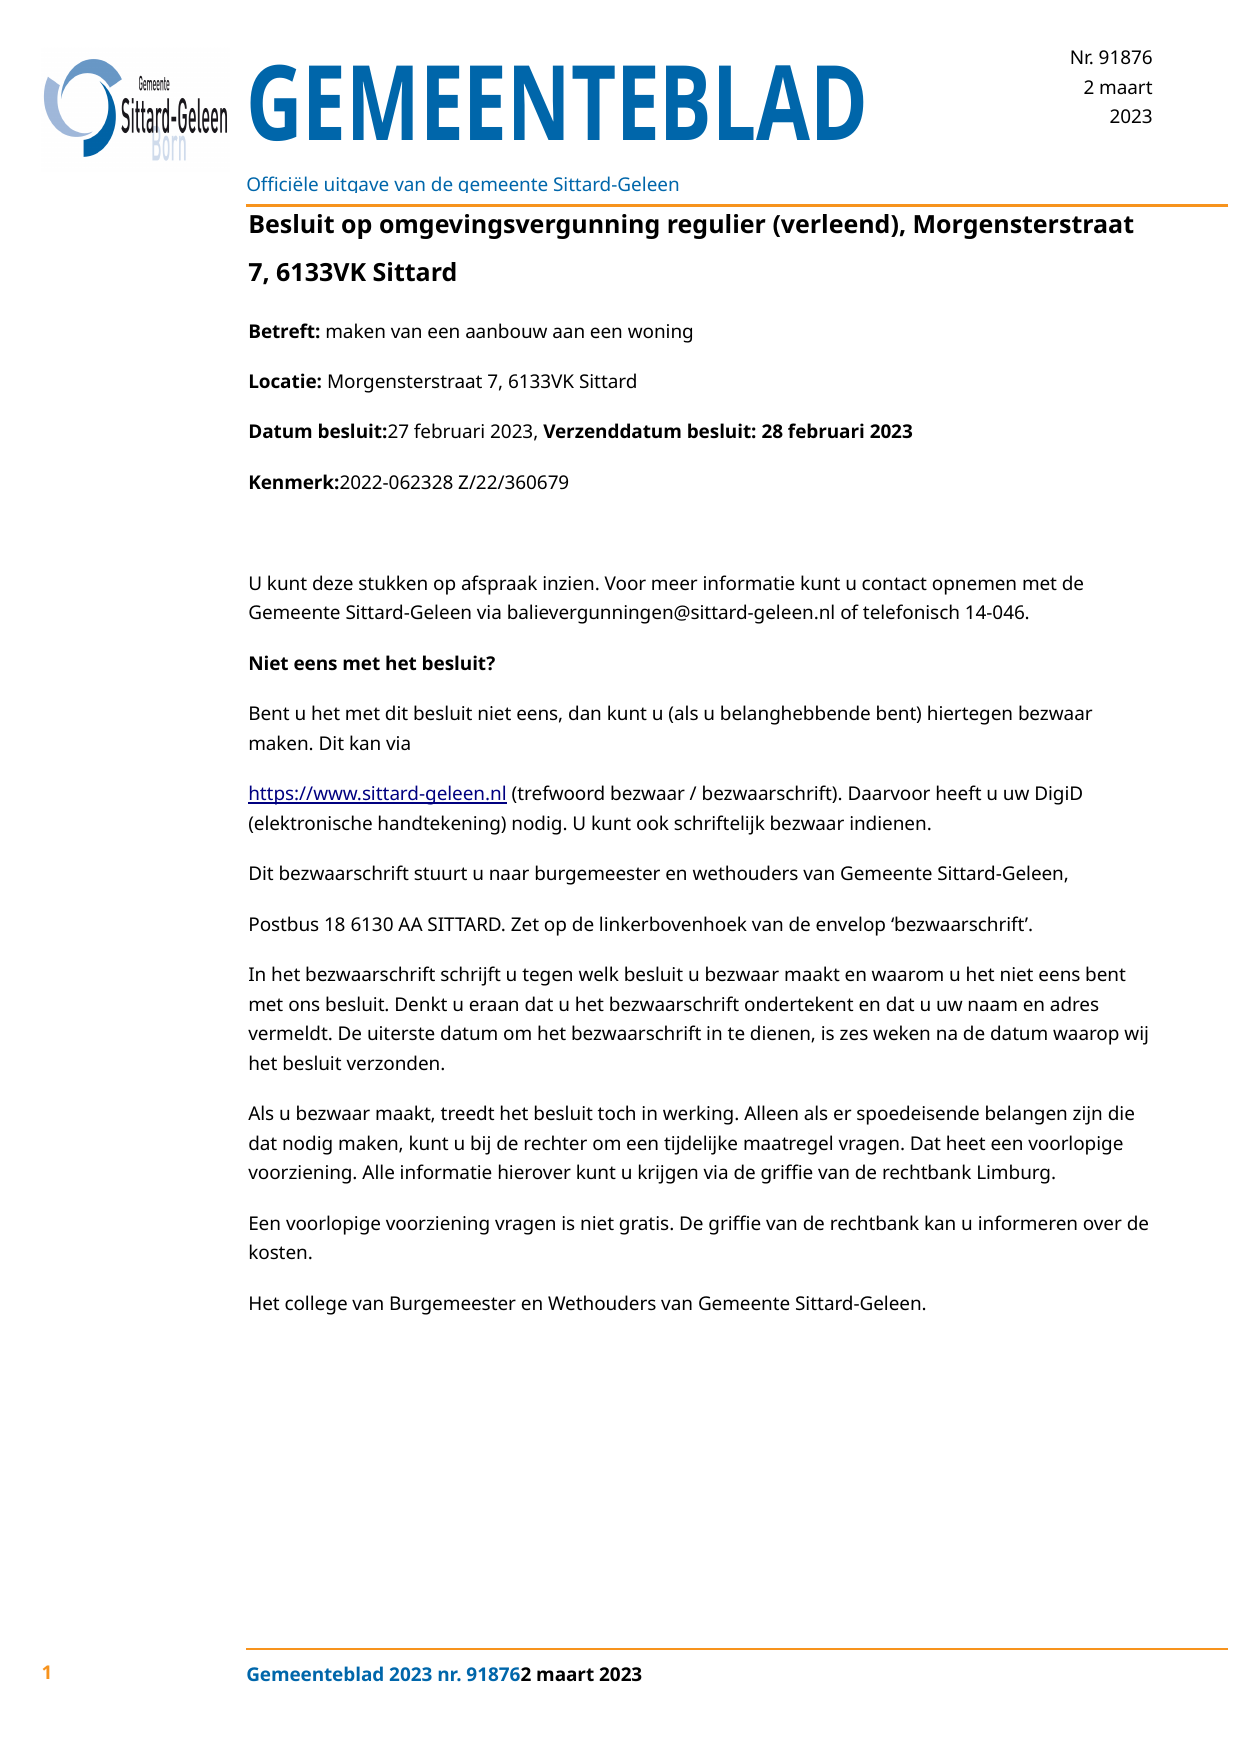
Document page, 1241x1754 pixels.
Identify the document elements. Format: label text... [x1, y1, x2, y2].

text Dit bezwaarschrift stuurt u naar burgemeester en wethouders van Gemeente Sittard-Geleen, [248, 860, 1152, 886]
text In het bezwaarschrift schrijft u tegen welk besluit u bezwaar maakt en waarom u het niet eens bent met ons besluit. Denkt u eraan dat u het bezwaarschrift ondertekent en dat u uw naam en adres vermeldt. De uiterste datum om het bezwaarschrift in te dienen, is zes weken na de datum waarop wij het besluit verzonden. [248, 961, 1152, 1076]
text Het college van Burgemeester en Wethouders van Gemeente Sittard-Geleen. [248, 1290, 1152, 1316]
text Betreft: maken van een aanbouw aan een woning [248, 318, 1152, 344]
text Locatie: Morgensterstraat 7, 6133VK Sittard [248, 368, 1152, 394]
text Besluit op omgevingsvergunning regulier (verleend), Morgensterstraat 7, 6133VK Sittard [248, 207, 1152, 288]
text https://www.sittard-geleen.nl (trefwoord bezwaar / bezwaarschrift). Daarvoor heeft u uw DigiD (elektronische handtekening) nodig. U kunt ook schriftelijk bezwaar indienen. [248, 780, 1152, 836]
picture [41, 47, 231, 172]
text Niet eens met het besluit? [248, 650, 1152, 676]
text Bent u het met dit besluit niet eens, dan kunt u (als u belanghebbende bent) hiertegen bezwaar maken. Dit kan via [248, 700, 1152, 756]
text Als u bezwaar maakt, treedt het besluit toch in werking. Alleen als er spoedeisende belangen zijn die dat nodig maken, kunt u bij de rechter om een tijdelijke maatregel vragen. Dat heet een voorlopige voorziening. Alle informatie hierover kunt u krijgen via de griffie van de rechtbank Limburg. [248, 1100, 1152, 1185]
text Datum besluit:27 februari 2023, Verzenddatum besluit: 28 februari 2023 [248, 419, 1152, 444]
text Postbus 18 6130 AA SITTARD. Zet op de linkerbovenhoek van de envelop ‘bezwaarschrift’. [248, 911, 1152, 937]
text U kunt deze stukken op afspraak inzien. Voor meer informatie kunt u contact opnemen met de Gemeente Sittard-Geleen via balievergunningen@sittard-geleen.nl of telefonisch 14-046. [248, 570, 1152, 625]
text Kenmerk:2022-062328 Z/22/360679 [248, 469, 1152, 495]
text Een voorlopige voorziening vragen is niet gratis. De griffie van de rechtbank kan u informeren over de kosten. [248, 1210, 1152, 1265]
